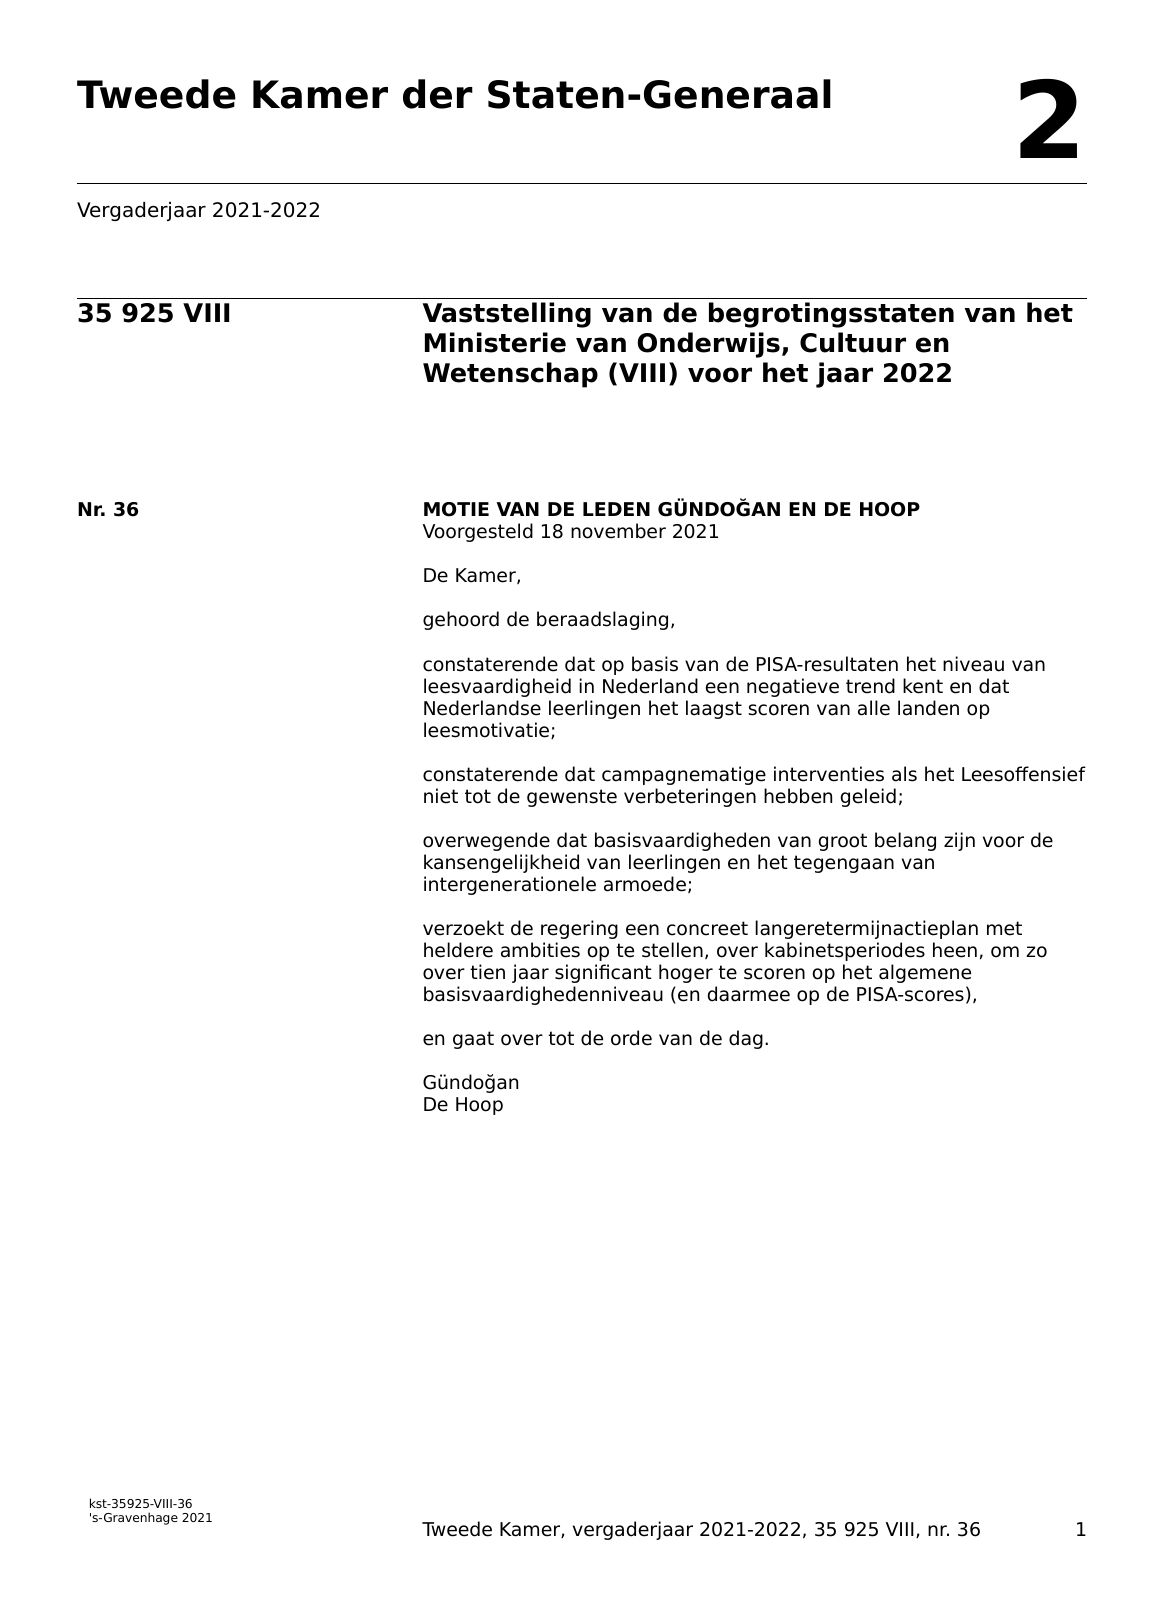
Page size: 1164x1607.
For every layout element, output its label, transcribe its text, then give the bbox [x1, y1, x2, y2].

text Voorgesteld 18 november 2021 [422, 521, 1087, 543]
text verzoekt de regering een concreet langeretermijnactieplan met heldere ambities op te stellen, over kabinetsperiodes heen, om zo over tien jaar significant hoger te scoren op het algemene basisvaardighedenniveau (en daarmee op de PISA-scores), [422, 918, 1087, 1006]
text kst-35925-VIII-36 [88, 1497, 323, 1511]
text De Kamer, [422, 565, 1087, 587]
table_header 2 [886, 59, 1087, 183]
text en gaat over tot de orde van de dag. [422, 1028, 1087, 1050]
subtitle 35 925 VIII Vaststelling van de begrotingsstaten van het Ministerie van Onderwijs, Cultuur en Wetenschap (VIII) voor het jaar 2022 [77, 299, 1087, 388]
text constaterende dat campagnematige interventies als het Leesoffensief niet tot de gewenste verbeteringen hebben geleid; [422, 764, 1087, 808]
text gehoord de beraadslaging, [422, 609, 1087, 631]
subtitle Nr. 36 MOTIE VAN DE LEDEN GÜNDOĞAN EN DE HOOP [77, 499, 1087, 521]
text Gündoğan [422, 1072, 1087, 1094]
text 's-Gravenhage 2021 [88, 1511, 323, 1525]
text constaterende dat op basis van de PISA-resultaten het niveau van leesvaardigheid in Nederland een negatieve trend kent en dat Nederlandse leerlingen het laagst scoren van alle landen op leesmotivatie; [422, 653, 1087, 741]
table_cell Vergaderjaar 2021-2022 [77, 184, 1087, 298]
text overwegende dat basisvaardigheden van groot belang zijn voor de kansengelijkheid van leerlingen en het tegengaan van intergenerationele armoede; [422, 830, 1087, 896]
text De Hoop [422, 1094, 1087, 1116]
table_header Tweede Kamer der Staten-Generaal [77, 59, 886, 183]
